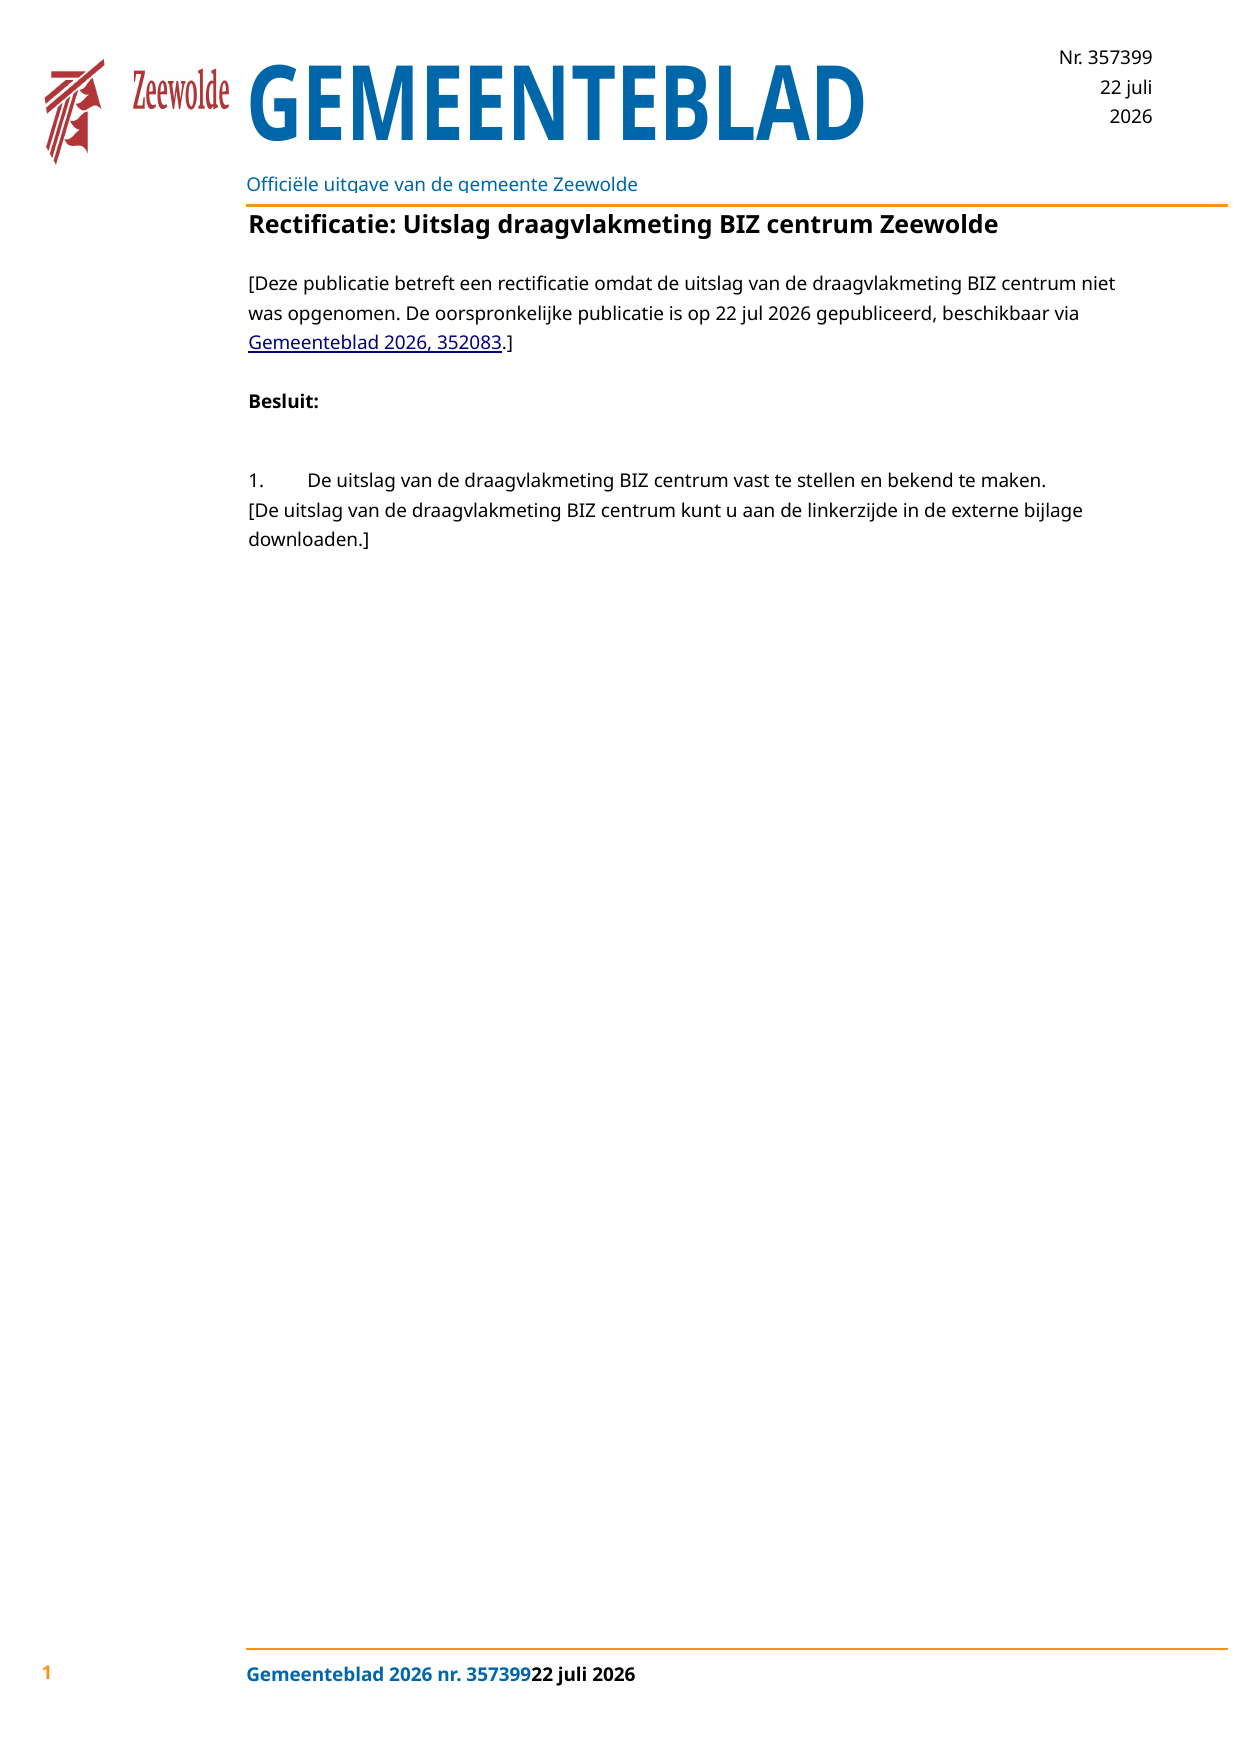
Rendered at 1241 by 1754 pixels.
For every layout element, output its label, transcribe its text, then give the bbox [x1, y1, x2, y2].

text Besluit: [248, 389, 1152, 414]
list De uitslag van de draagvlakmeting BIZ centrum vast te stellen en bekend te maken. [248, 467, 1152, 493]
text [Deze publicatie betreft een rectificatie omdat de uitslag van de draagvlakmeting BIZ centrum niet was opgenomen. De oorspronkelijke publicatie is op 22 jul 2026 gepubliceerd, beschikbaar via Gemeenteblad 2026, 352083.] [248, 270, 1152, 355]
text Rectificatie: Uitslag draagvlakmeting BIZ centrum Zeewolde [248, 207, 1152, 241]
text [De uitslag van de draagvlakmeting BIZ centrum kunt u aan de linkerzijde in de externe bijlage downloaden.] [248, 497, 1152, 552]
picture [41, 47, 231, 172]
